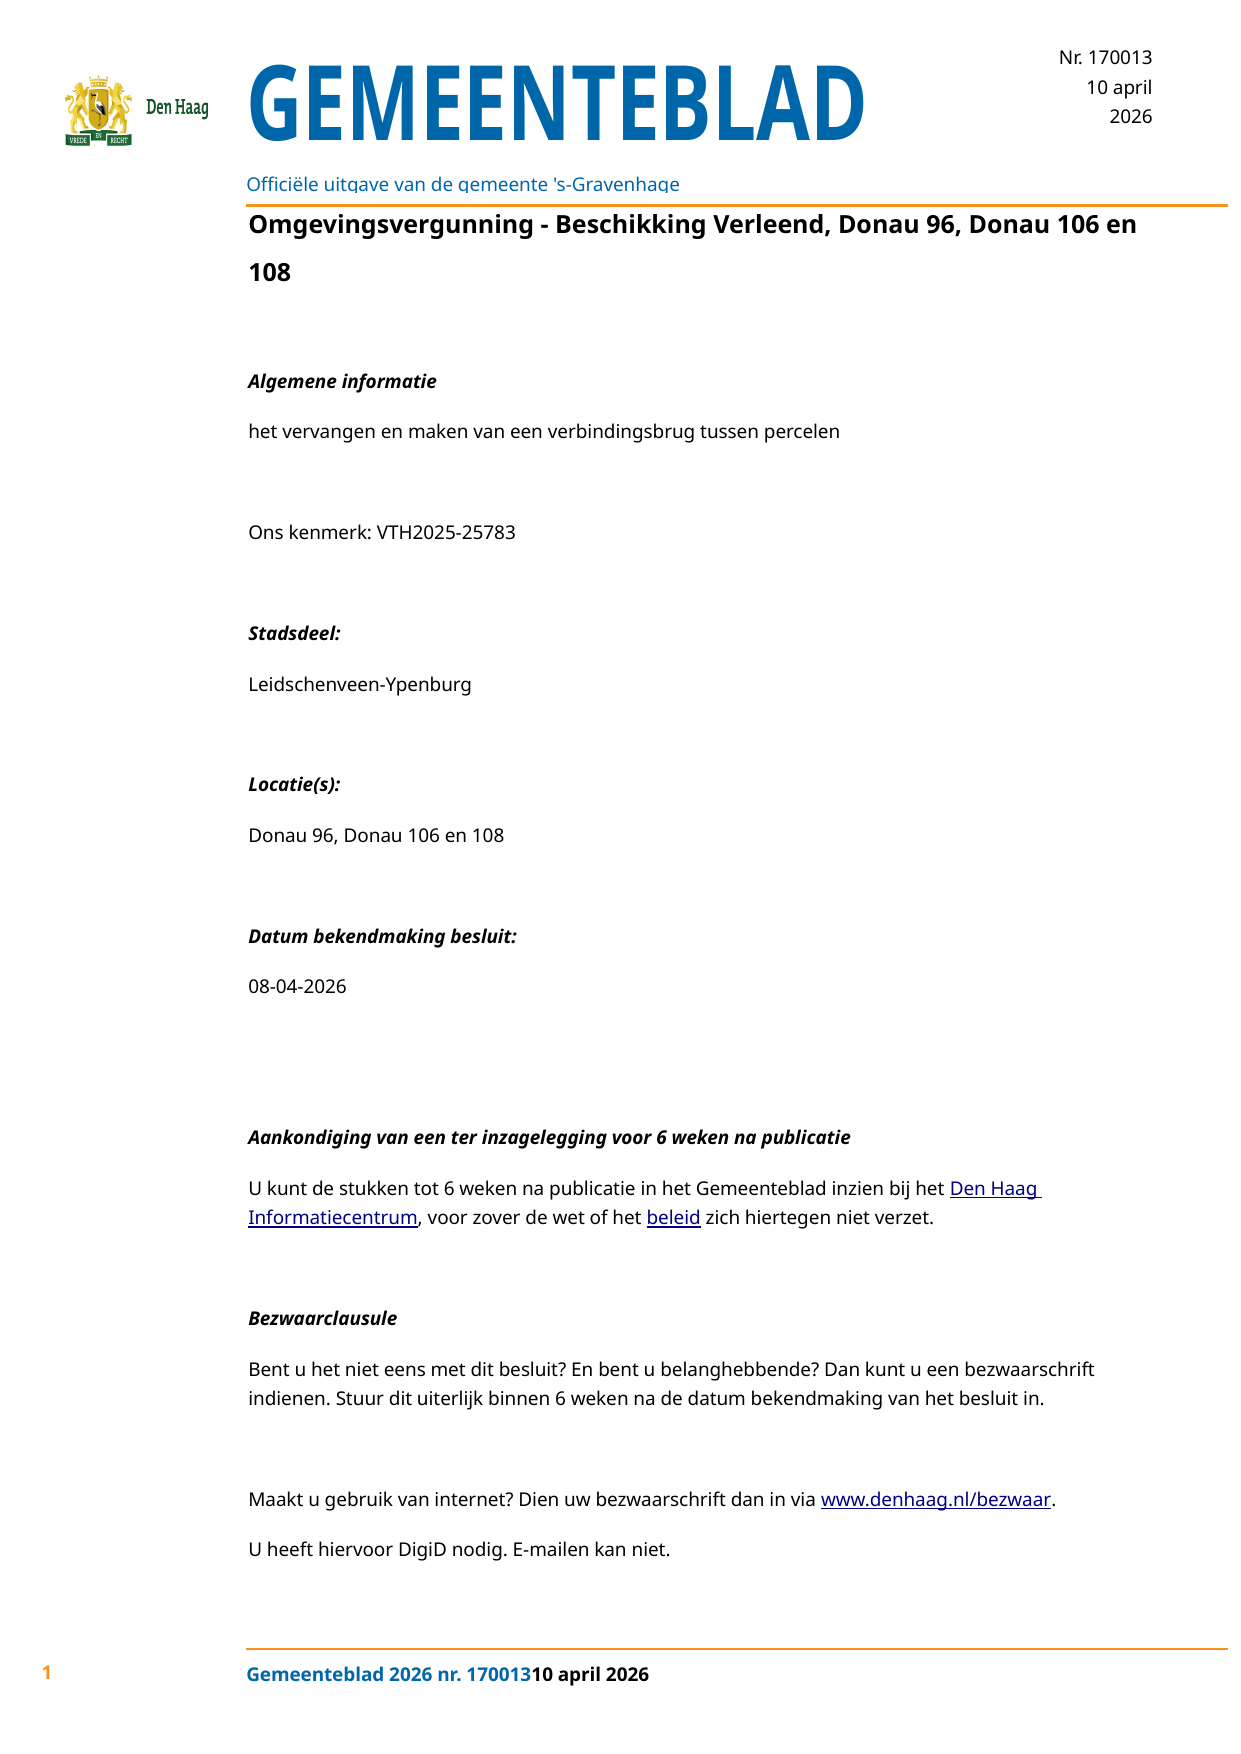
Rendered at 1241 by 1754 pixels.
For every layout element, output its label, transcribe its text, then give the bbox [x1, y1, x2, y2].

text Omgevingsvergunning - Beschikking Verleend, Donau 96, Donau 106 en 108 [248, 207, 1152, 288]
text U heeft hiervoor DigiD nodig. E-mailen kan niet. [248, 1537, 1152, 1562]
text Locatie(s): [248, 772, 1152, 797]
text Bezwaarclausule [248, 1305, 1152, 1331]
text 08-04-2026 [248, 973, 1152, 999]
text U kunt de stukken tot 6 weken na publicatie in het Gemeenteblad inzien bij het Den Haag Informatiecentrum, voor zover de wet of het beleid zich hiertegen niet verzet. [248, 1175, 1152, 1230]
text Donau 96, Donau 106 en 108 [248, 822, 1152, 848]
text het vervangen en maken van een verbindingsbrug tussen percelen [248, 419, 1152, 444]
picture [41, 47, 231, 172]
text Stadsdeel: [248, 620, 1152, 646]
text Maakt u gebruik van internet? Dien uw bezwaarschrift dan in via www.denhaag.nl/bezwaar. [248, 1486, 1152, 1512]
text Ons kenmerk: VTH2025-25783 [248, 519, 1152, 545]
text Leidschenveen-Ypenburg [248, 671, 1152, 697]
text Datum bekendmaking besluit: [248, 923, 1152, 949]
text Aankondiging van een ter inzagelegging voor 6 weken na publicatie [248, 1124, 1152, 1150]
text Bent u het niet eens met dit besluit? En bent u belanghebbende? Dan kunt u een bezwaarschrift indienen. Stuur dit uiterlijk binnen 6 weken na de datum bekendmaking van het besluit in. [248, 1356, 1152, 1411]
text Algemene informatie [248, 368, 1152, 394]
